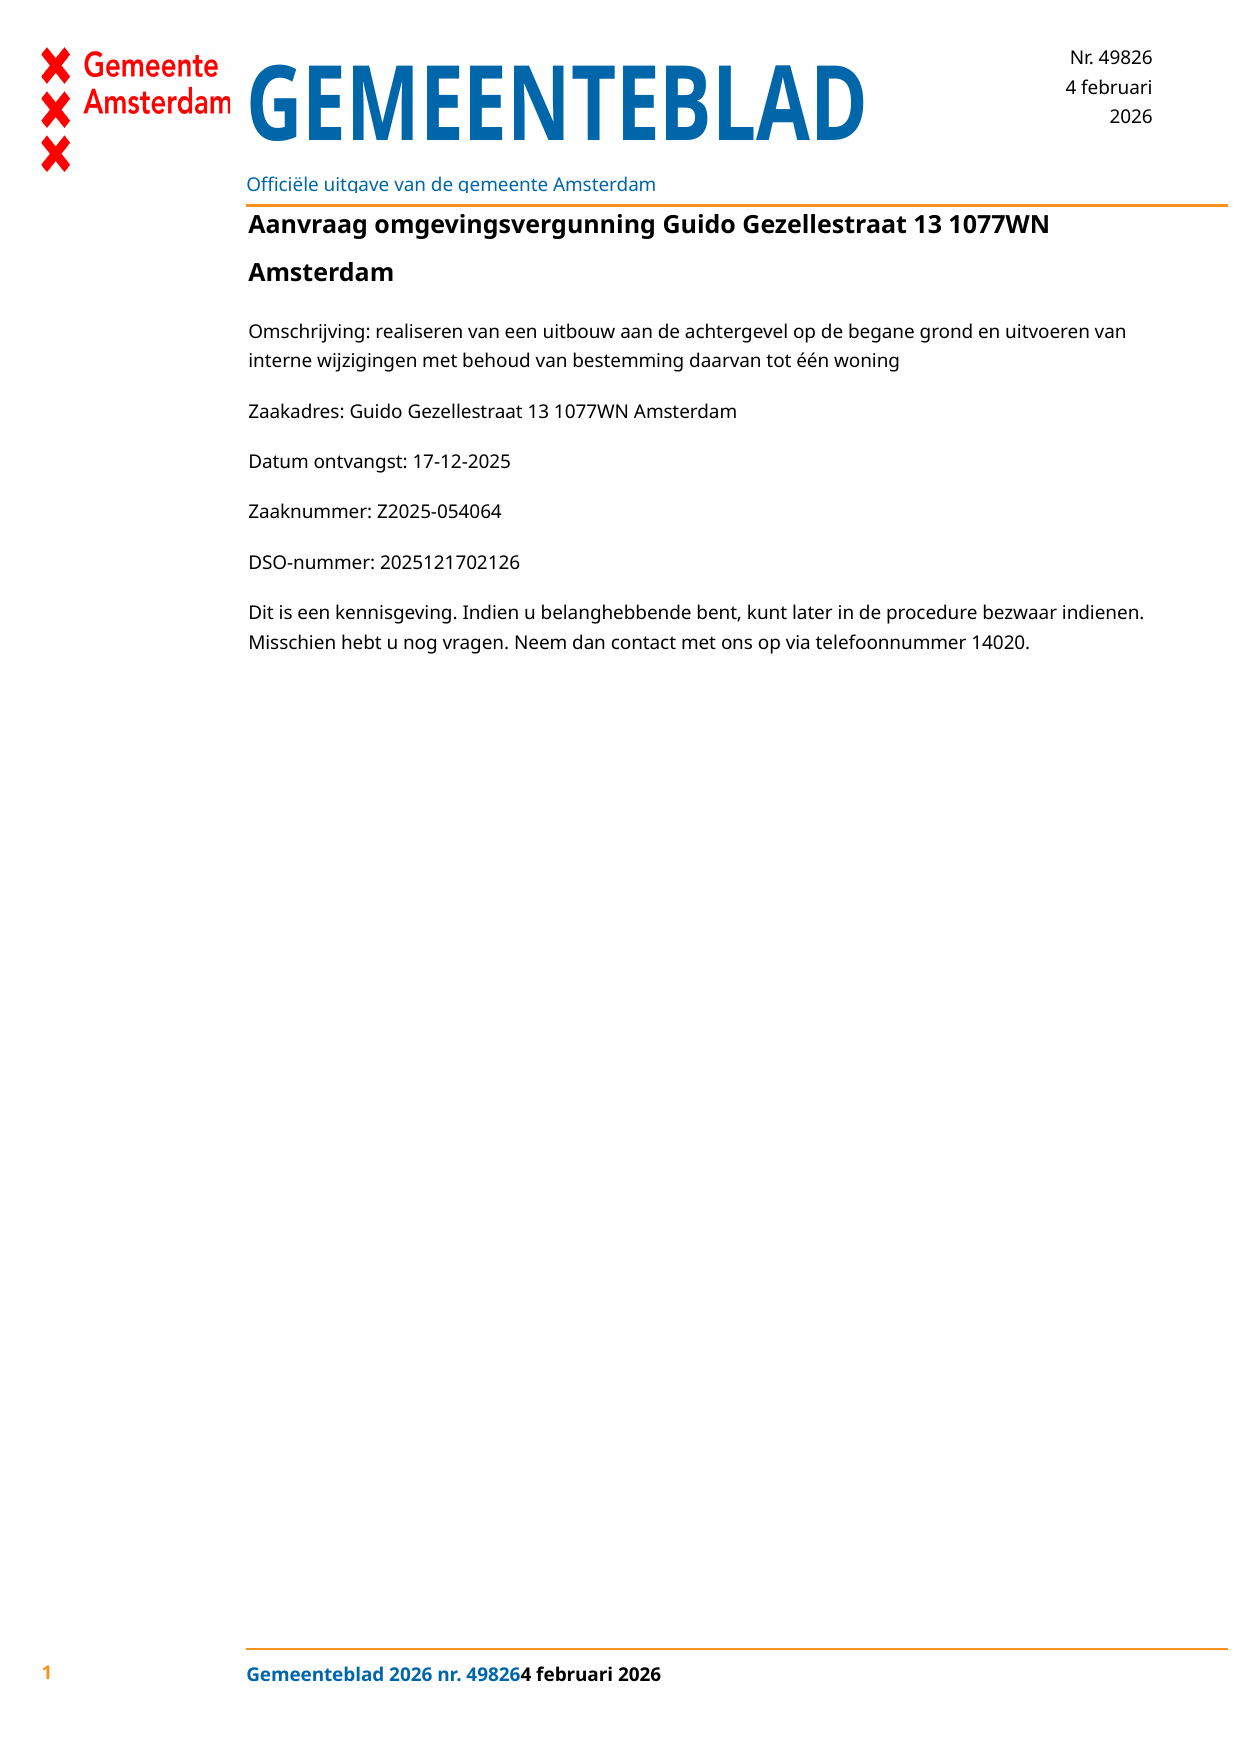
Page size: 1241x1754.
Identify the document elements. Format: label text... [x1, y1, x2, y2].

text Aanvraag omgevingsvergunning Guido Gezellestraat 13 1077WN Amsterdam [248, 207, 1152, 288]
text Dit is een kennisgeving. Indien u belanghebbende bent, kunt later in de procedure bezwaar indienen. Misschien hebt u nog vragen. Neem dan contact met ons op via telefoonnummer 14020. [248, 599, 1152, 655]
picture [41, 47, 231, 172]
text DSO-nummer: 2025121702126 [248, 549, 1152, 575]
text Zaaknummer: Z2025-054064 [248, 499, 1152, 524]
text Datum ontvangst: 17-12-2025 [248, 448, 1152, 474]
text Omschrijving: realiseren van een uitbouw aan de achtergevel op de begane grond en uitvoeren van interne wijzigingen met behoud van bestemming daarvan tot één woning [248, 318, 1152, 373]
text Zaakadres: Guido Gezellestraat 13 1077WN Amsterdam [248, 398, 1152, 424]
